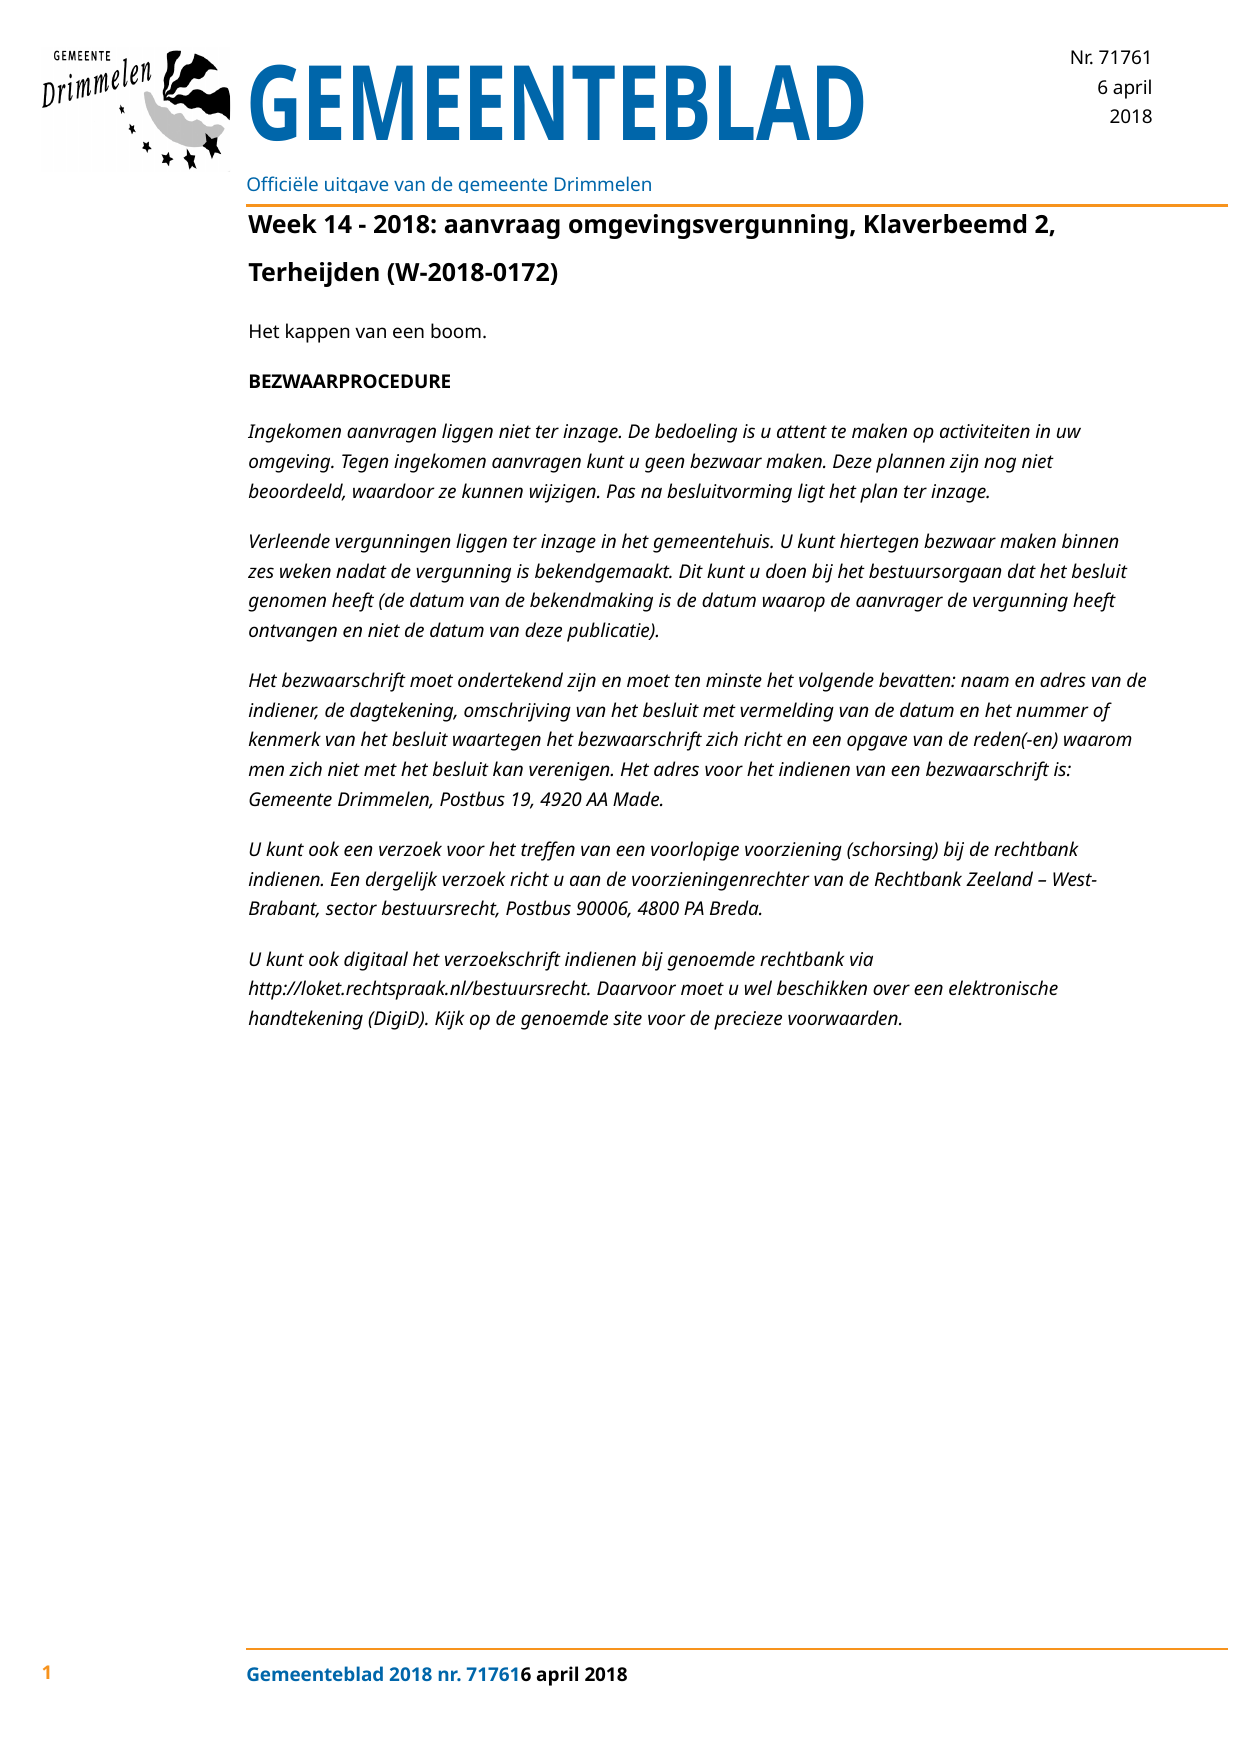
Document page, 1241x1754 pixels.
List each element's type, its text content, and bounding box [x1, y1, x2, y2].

text Het kappen van een boom. [248, 318, 1152, 344]
text Week 14 - 2018: aanvraag omgevingsvergunning, Klaverbeemd 2, Terheijden (W-2018-0172) [248, 207, 1152, 288]
text Verleende vergunningen liggen ter inzage in het gemeentehuis. U kunt hiertegen bezwaar maken binnen zes weken nadat de vergunning is bekendgemaakt. Dit kunt u doen bij het bestuursorgaan dat het besluit genomen heeft (de datum van de bekendmaking is de datum waarop de aanvrager de vergunning heeft ontvangen en niet de datum van deze publicatie). [248, 528, 1152, 643]
text Ingekomen aanvragen liggen niet ter inzage. De bedoeling is u attent te maken op activiteiten in uw omgeving. Tegen ingekomen aanvragen kunt u geen bezwaar maken. Deze plannen zijn nog niet beoordeeld, waardoor ze kunnen wijzigen. Pas na besluitvorming ligt het plan ter inzage. [248, 419, 1152, 504]
picture [41, 47, 231, 172]
text U kunt ook digitaal het verzoekschrift indienen bij genoemde rechtbank via http://loket.rechtspraak.nl/bestuursrecht. Daarvoor moet u wel beschikken over een elektronische handtekening (DigiD). Kijk op de genoemde site voor de precieze voorwaarden. [248, 946, 1152, 1031]
text BEZWAARPROCEDURE [248, 368, 1152, 394]
text Het bezwaarschrift moet ondertekend zijn en moet ten minste het volgende bevatten: naam en adres van de indiener, de dagtekening, omschrijving van het besluit met vermelding van de datum en het nummer of kenmerk van het besluit waartegen het bezwaarschrift zich richt en een opgave van de reden(-en) waarom men zich niet met het besluit kan verenigen. Het adres voor het indienen van een bezwaarschrift is: Gemeente Drimmelen, Postbus 19, 4920 AA Made. [248, 667, 1152, 812]
text U kunt ook een verzoek voor het treffen van een voorlopige voorziening (schorsing) bij de rechtbank indienen. Een dergelijk verzoek richt u aan de voorzieningenrechter van de Rechtbank Zeeland – West-Brabant, sector bestuursrecht, Postbus 90006, 4800 PA Breda. [248, 836, 1152, 921]
